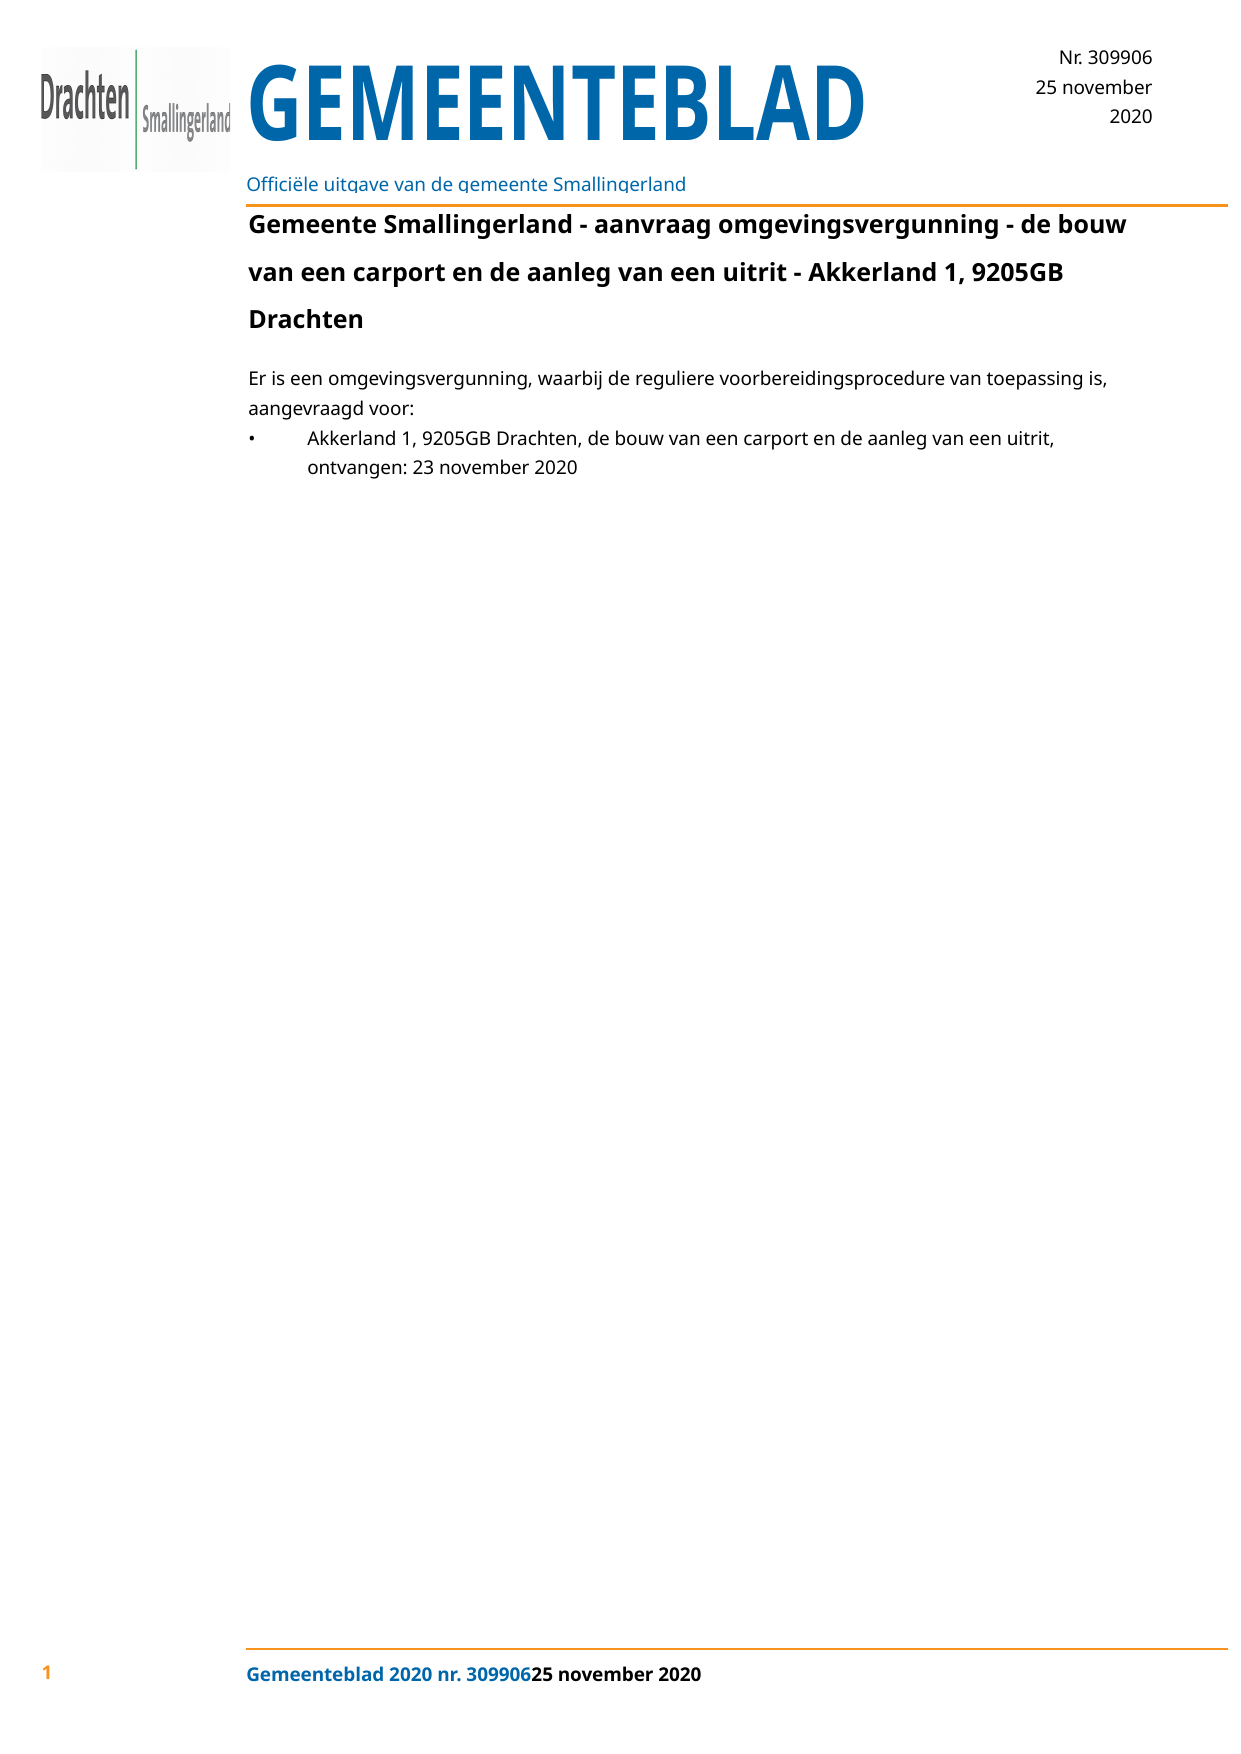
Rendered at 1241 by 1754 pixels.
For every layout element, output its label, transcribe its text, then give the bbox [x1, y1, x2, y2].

picture [41, 47, 231, 172]
text Er is een omgevingsvergunning, waarbij de reguliere voorbereidingsprocedure van toepassing is, aangevraagd voor: [248, 366, 1152, 421]
list Akkerland 1, 9205GB Drachten, de bouw van een carport en de aanleg van een uitrit, ontvangen: 23 november 2020 [248, 425, 1152, 480]
text Gemeente Smallingerland - aanvraag omgevingsvergunning - de bouw van een carport en de aanleg van een uitrit - Akkerland 1, 9205GB Drachten [248, 207, 1152, 336]
